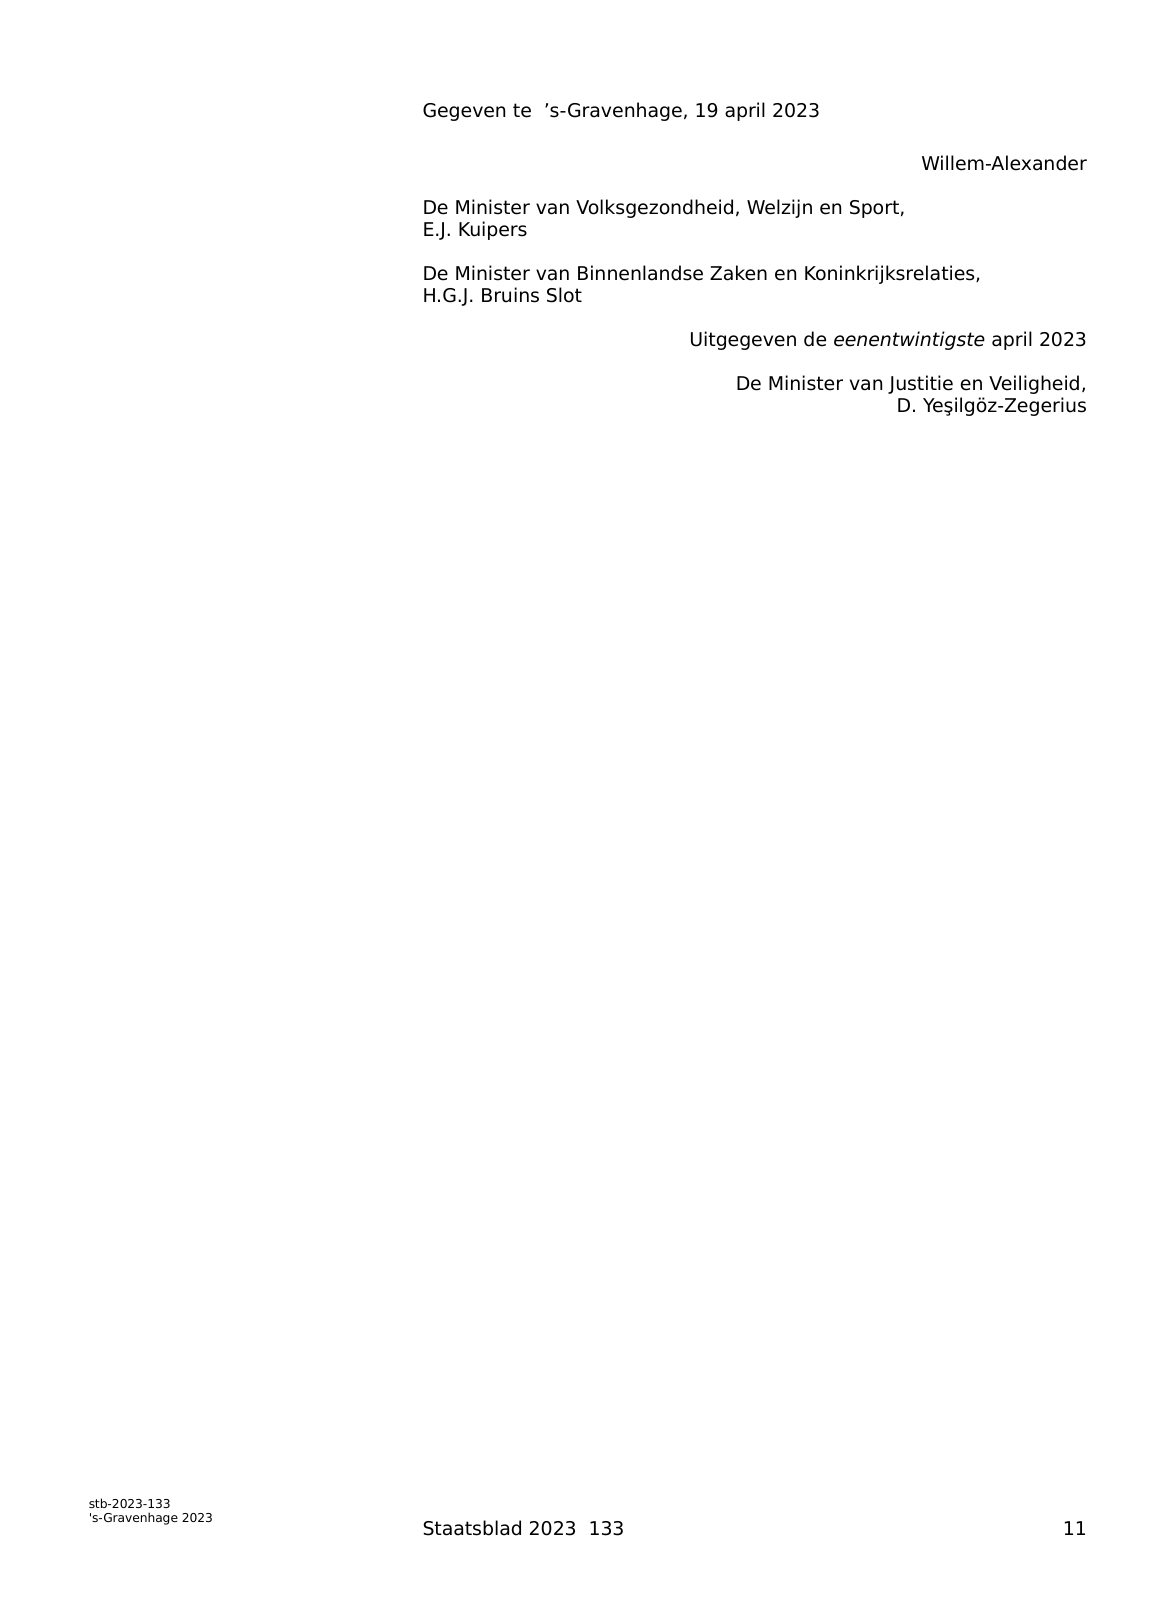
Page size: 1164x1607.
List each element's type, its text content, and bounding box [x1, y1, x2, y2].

text De Minister van Justitie en Veiligheid, D. Yeşilgöz-Zegerius [422, 373, 1087, 417]
text Uitgegeven de eenentwintigste april 2023 [422, 329, 1087, 351]
text Gegeven te ’s-Gravenhage, 19 april 2023 [422, 100, 1087, 122]
text De Minister van Binnenlandse Zaken en Koninkrijksrelaties, H.G.J. Bruins Slot [422, 263, 1087, 307]
text 's-Gravenhage 2023 [88, 1511, 323, 1525]
text Willem-Alexander [422, 152, 1087, 174]
text De Minister van Volksgezondheid, Welzijn en Sport, E.J. Kuipers [422, 197, 1087, 241]
text stb-2023-133 [88, 1497, 323, 1511]
